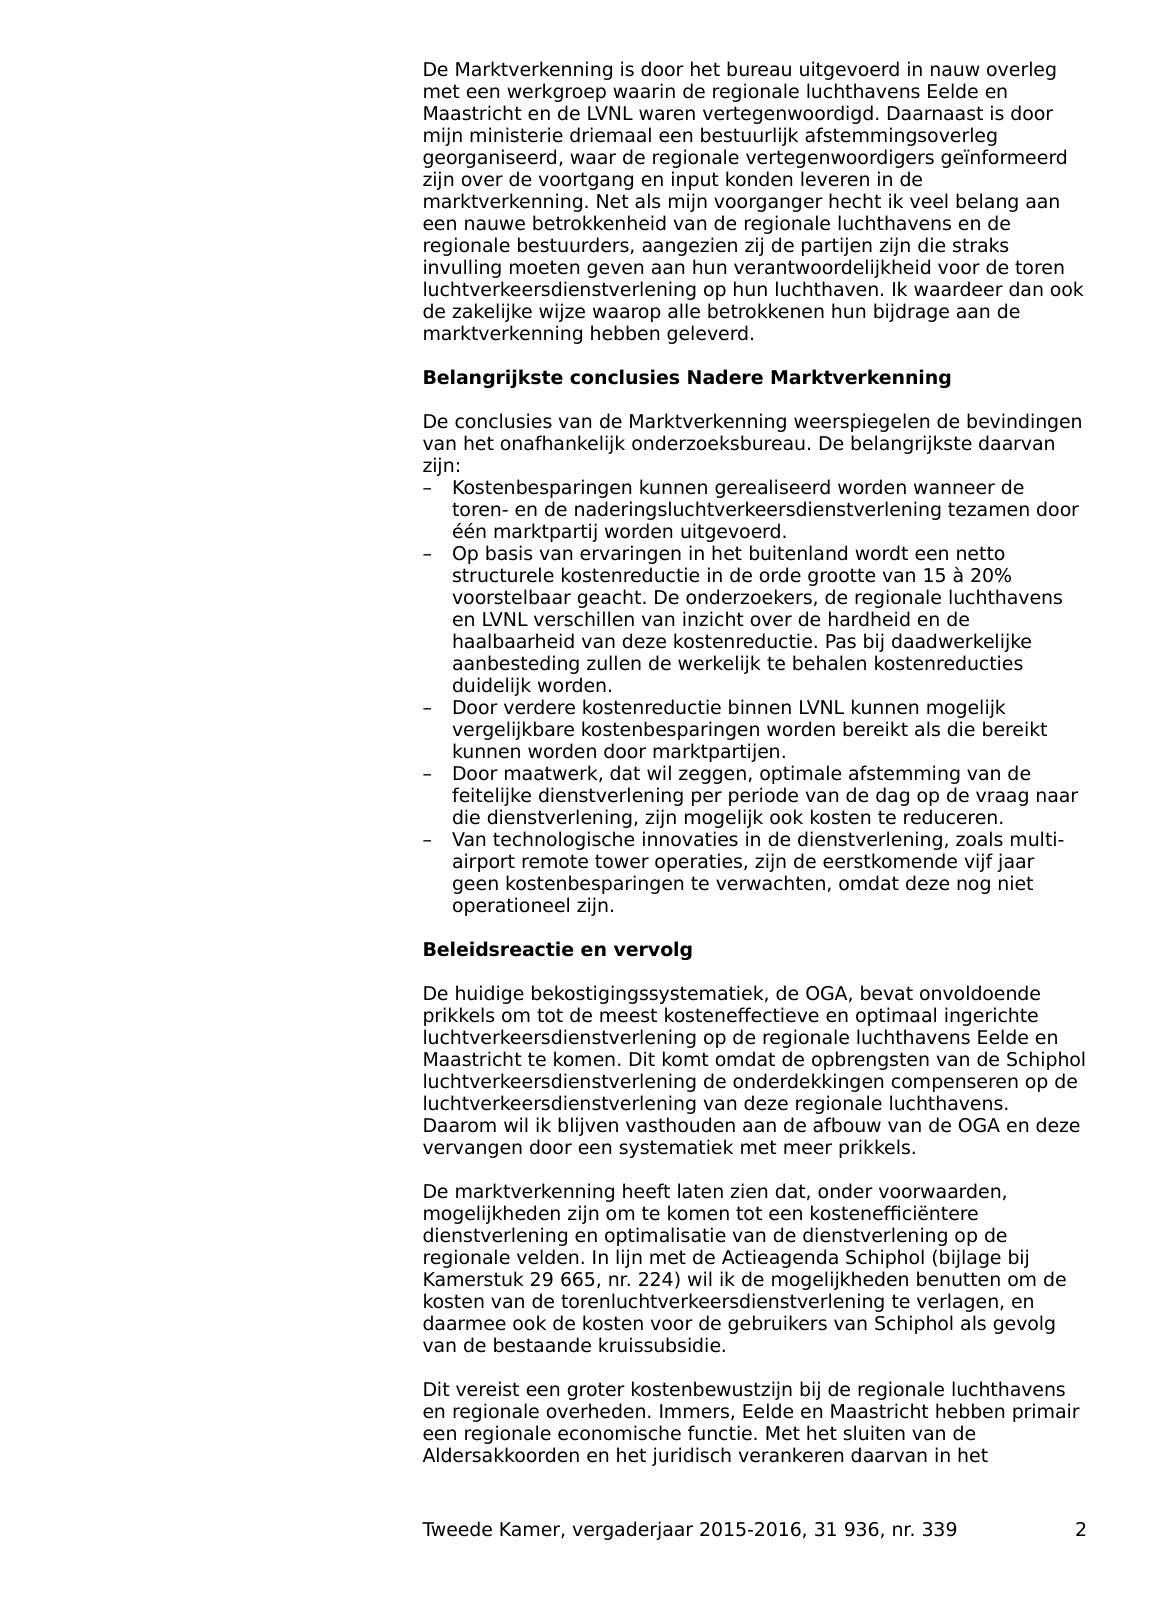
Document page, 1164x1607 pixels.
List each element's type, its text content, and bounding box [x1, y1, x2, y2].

text – Kostenbesparingen kunnen gerealiseerd worden wanneer de toren- en de naderingsluchtverkeersdienstverlening tezamen door één marktpartij worden uitgevoerd. [422, 477, 1087, 543]
text – Van technologische innovaties in de dienstverlening, zoals multi-airport remote tower operaties, zijn de eerstkomende vijf jaar geen kostenbesparingen te verwachten, omdat deze nog niet operationeel zijn. [422, 829, 1087, 917]
text De marktverkenning heeft laten zien dat, onder voorwaarden, mogelijkheden zijn om te komen tot een kostenefficiëntere dienstverlening en optimalisatie van de dienstverlening op de regionale velden. In lijn met de Actieagenda Schiphol (bijlage bij Kamerstuk 29 665, nr. 224) wil ik de mogelijkheden benutten om de kosten van de torenluchtverkeersdienstverlening te verlagen, en daarmee ook de kosten voor de gebruikers van Schiphol als gevolg van de bestaande kruissubsidie. [422, 1181, 1087, 1357]
subtitle Belangrijkste conclusies Nadere Marktverkenning [422, 367, 1087, 389]
text Dit vereist een groter kostenbewustzijn bij de regionale luchthavens en regionale overheden. Immers, Eelde en Maastricht hebben primair een regionale economische functie. Met het sluiten van de Aldersakkoorden en het juridisch verankeren daarvan in het [422, 1379, 1087, 1467]
text – Op basis van ervaringen in het buitenland wordt een netto structurele kostenreductie in de orde grootte van 15 à 20% voorstelbaar geacht. De onderzoekers, de regionale luchthavens en LVNL verschillen van inzicht over de hardheid en de haalbaarheid van deze kostenreductie. Pas bij daadwerkelijke aanbesteding zullen de werkelijk te behalen kostenreducties duidelijk worden. [422, 543, 1087, 697]
text De conclusies van de Marktverkenning weerspiegelen de bevindingen van het onafhankelijk onderzoeksbureau. De belangrijkste daarvan zijn: [422, 411, 1087, 477]
text De Marktverkenning is door het bureau uitgevoerd in nauw overleg met een werkgroep waarin de regionale luchthavens Eelde en Maastricht en de LVNL waren vertegenwoordigd. Daarnaast is door mijn ministerie driemaal een bestuurlijk afstemmingsoverleg georganiseerd, waar de regionale vertegenwoordigers geïnformeerd zijn over de voortgang en input konden leveren in de marktverkenning. Net als mijn voorganger hecht ik veel belang aan een nauwe betrokkenheid van de regionale luchthavens en de regionale bestuurders, aangezien zij de partijen zijn die straks invulling moeten geven aan hun verantwoordelijkheid voor de toren luchtverkeersdienstverlening op hun luchthaven. Ik waardeer dan ook de zakelijke wijze waarop alle betrokkenen hun bijdrage aan de marktverkenning hebben geleverd. [422, 59, 1087, 345]
text De huidige bekostigingssystematiek, de OGA, bevat onvoldoende prikkels om tot de meest kosteneffectieve en optimaal ingerichte luchtverkeersdienstverlening op de regionale luchthavens Eelde en Maastricht te komen. Dit komt omdat de opbrengsten van de Schiphol luchtverkeersdienstverlening de onderdekkingen compenseren op de luchtverkeersdienstverlening van deze regionale luchthavens. Daarom wil ik blijven vasthouden aan de afbouw van de OGA en deze vervangen door een systematiek met meer prikkels. [422, 983, 1087, 1159]
subtitle Beleidsreactie en vervolg [422, 939, 1087, 961]
text – Door verdere kostenreductie binnen LVNL kunnen mogelijk vergelijkbare kostenbesparingen worden bereikt als die bereikt kunnen worden door marktpartijen. [422, 697, 1087, 763]
text – Door maatwerk, dat wil zeggen, optimale afstemming van de feitelijke dienstverlening per periode van de dag op de vraag naar die dienstverlening, zijn mogelijk ook kosten te reduceren. [422, 763, 1087, 829]
